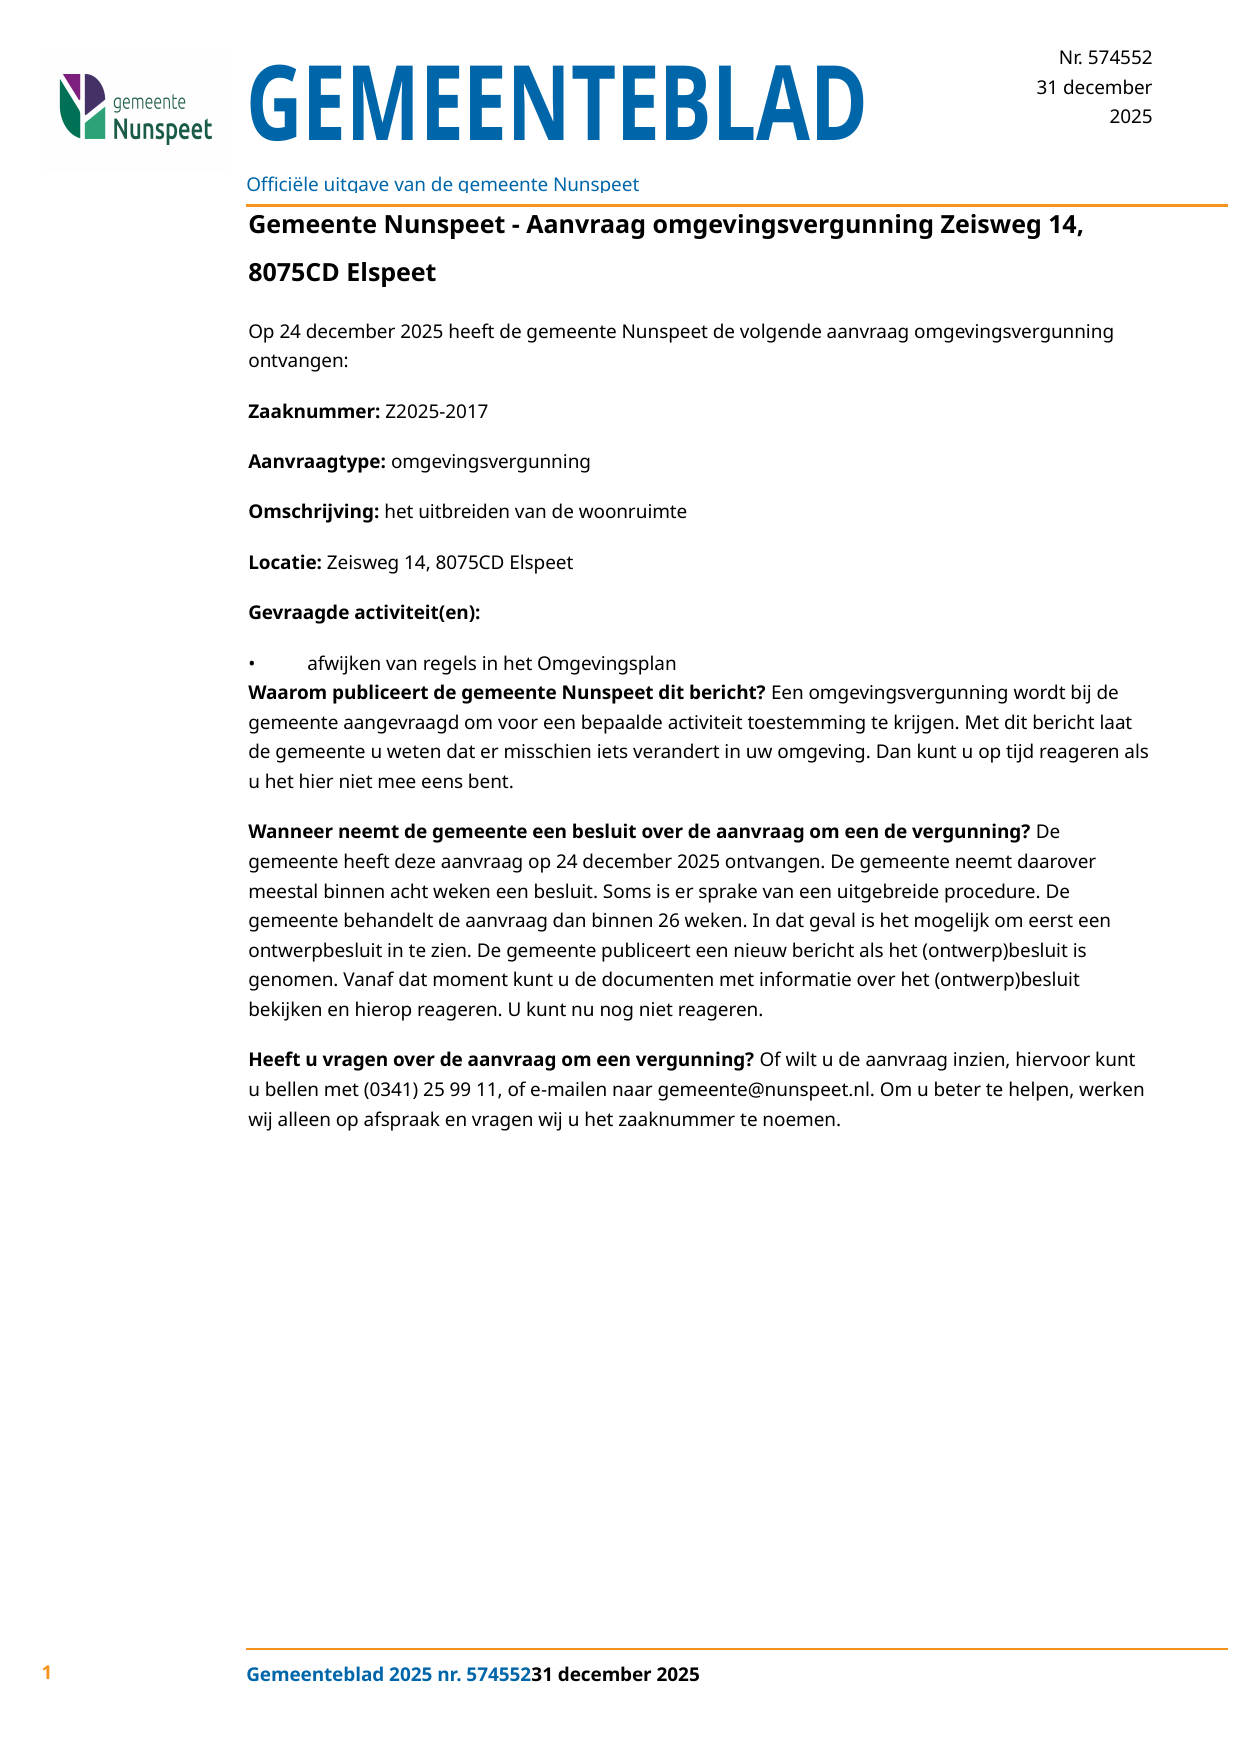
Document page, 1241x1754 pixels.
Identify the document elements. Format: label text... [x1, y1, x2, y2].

text Omschrijving: het uitbreiden van de woonruimte [248, 499, 1152, 524]
text Aanvraagtype: omgevingsvergunning [248, 448, 1152, 474]
text Locatie: Zeisweg 14, 8075CD Elspeet [248, 549, 1152, 575]
text Gevraagde activiteit(en): [248, 599, 1152, 625]
picture [41, 47, 231, 172]
text Op 24 december 2025 heeft de gemeente Nunspeet de volgende aanvraag omgevingsvergunning ontvangen: [248, 318, 1152, 373]
text Zaaknummer: Z2025-2017 [248, 398, 1152, 424]
list afwijken van regels in het Omgevingsplan [248, 650, 1152, 676]
text Gemeente Nunspeet - Aanvraag omgevingsvergunning Zeisweg 14, 8075CD Elspeet [248, 207, 1152, 288]
text Waarom publiceert de gemeente Nunspeet dit bericht? Een omgevingsvergunning wordt bij de gemeente aangevraagd om voor een bepaalde activiteit toestemming te krijgen. Met dit bericht laat de gemeente u weten dat er misschien iets verandert in uw omgeving. Dan kunt u op tijd reageren als u het hier niet mee eens bent. [248, 679, 1152, 794]
text Heeft u vragen over de aanvraag om een vergunning? Of wilt u de aanvraag inzien, hiervoor kunt u bellen met (0341) 25 99 11, of e-mailen naar gemeente@nunspeet.nl. Om u beter te helpen, werken wij alleen op afspraak en vragen wij u het zaaknummer te noemen. [248, 1047, 1152, 1132]
text Wanneer neemt de gemeente een besluit over de aanvraag om een de vergunning? De gemeente heeft deze aanvraag op 24 december 2025 ontvangen. De gemeente neemt daarover meestal binnen acht weken een besluit. Soms is er sprake van een uitgebreide procedure. De gemeente behandelt de aanvraag dan binnen 26 weken. In dat geval is het mogelijk om eerst een ontwerpbesluit in te zien. De gemeente publiceert een nieuw bericht als het (ontwerp)besluit is genomen. Vanaf dat moment kunt u de documenten met informatie over het (ontwerp)besluit bekijken en hierop reageren. U kunt nu nog niet reageren. [248, 819, 1152, 1022]
